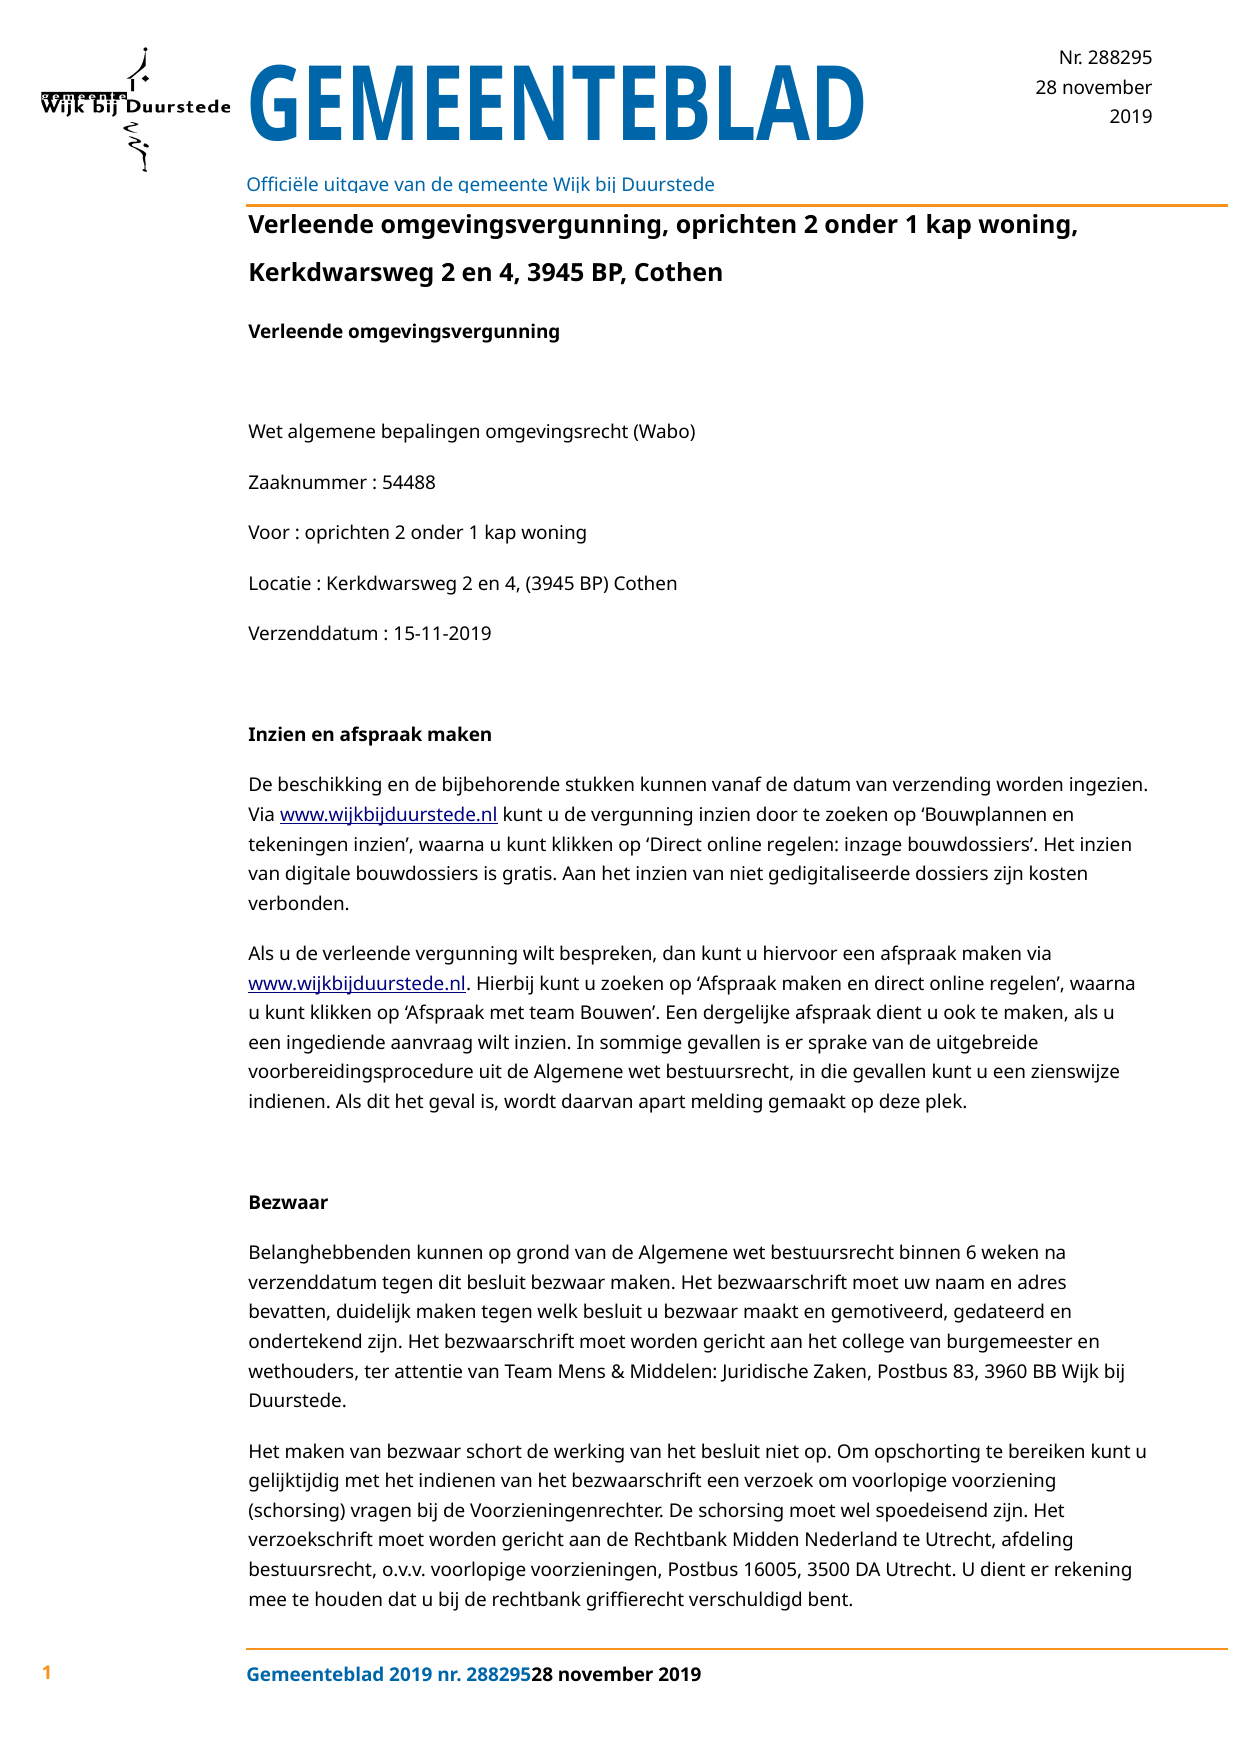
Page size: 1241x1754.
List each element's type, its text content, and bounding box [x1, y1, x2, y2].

text Als u de verleende vergunning wilt bespreken, dan kunt u hiervoor een afspraak maken via www.wijkbijduurstede.nl. Hierbij kunt u zoeken op ‘Afspraak maken en direct online regelen’, waarna u kunt klikken op ‘Afspraak met team Bouwen’. Een dergelijke afspraak dient u ook te maken, als u een ingediende aanvraag wilt inzien. In sommige gevallen is er sprake van de uitgebreide voorbereidingsprocedure uit de Algemene wet bestuursrecht, in die gevallen kunt u een zienswijze indienen. Als dit het geval is, wordt daarvan apart melding gemaakt op deze plek. [248, 940, 1152, 1114]
text Bezwaar [248, 1189, 1152, 1215]
text Verzenddatum : 15-11-2019 [248, 620, 1152, 646]
text Verleende omgevingsvergunning, oprichten 2 onder 1 kap woning, Kerkdwarsweg 2 en 4, 3945 BP, Cothen [248, 207, 1152, 288]
text Wet algemene bepalingen omgevingsrecht (Wabo) [248, 419, 1152, 444]
text Belanghebbenden kunnen op grond van de Algemene wet bestuursrecht binnen 6 weken na verzenddatum tegen dit besluit bezwaar maken. Het bezwaarschrift moet uw naam en adres bevatten, duidelijk maken tegen welk besluit u bezwaar maakt en gemotiveerd, gedateerd en ondertekend zijn. Het bezwaarschrift moet worden gericht aan het college van burgemeester en wethouders, ter attentie van Team Mens & Middelen: Juridische Zaken, Postbus 83, 3960 BB Wijk bij Duurstede. [248, 1239, 1152, 1413]
text Verleende omgevingsvergunning [248, 318, 1152, 344]
text De beschikking en de bijbehorende stukken kunnen vanaf de datum van verzending worden ingezien. Via www.wijkbijduurstede.nl kunt u de vergunning inzien door te zoeken op ‘Bouwplannen en tekeningen inzien’, waarna u kunt klikken op ‘Direct online regelen: inzage bouwdossiers’. Het inzien van digitale bouwdossiers is gratis. Aan het inzien van niet gedigitaliseerde dossiers zijn kosten verbonden. [248, 772, 1152, 916]
text Het maken van bezwaar schort de werking van het besluit niet op. Om opschorting te bereiken kunt u gelijktijdig met het indienen van het bezwaarschrift een verzoek om voorlopige voorziening (schorsing) vragen bij de Voorzieningenrechter. De schorsing moet wel spoedeisend zijn. Het verzoekschrift moet worden gericht aan de Rechtbank Midden Nederland te Utrecht, afdeling bestuursrecht, o.v.v. voorlopige voorzieningen, Postbus 16005, 3500 DA Utrecht. U dient er rekening mee te houden dat u bij de rechtbank griffierecht verschuldigd bent. [248, 1438, 1152, 1612]
text Locatie : Kerkdwarsweg 2 en 4, (3945 BP) Cothen [248, 570, 1152, 596]
text Inzien en afspraak maken [248, 721, 1152, 747]
text Zaaknummer : 54488 [248, 469, 1152, 495]
text Voor : oprichten 2 onder 1 kap woning [248, 519, 1152, 545]
picture [41, 47, 231, 172]
